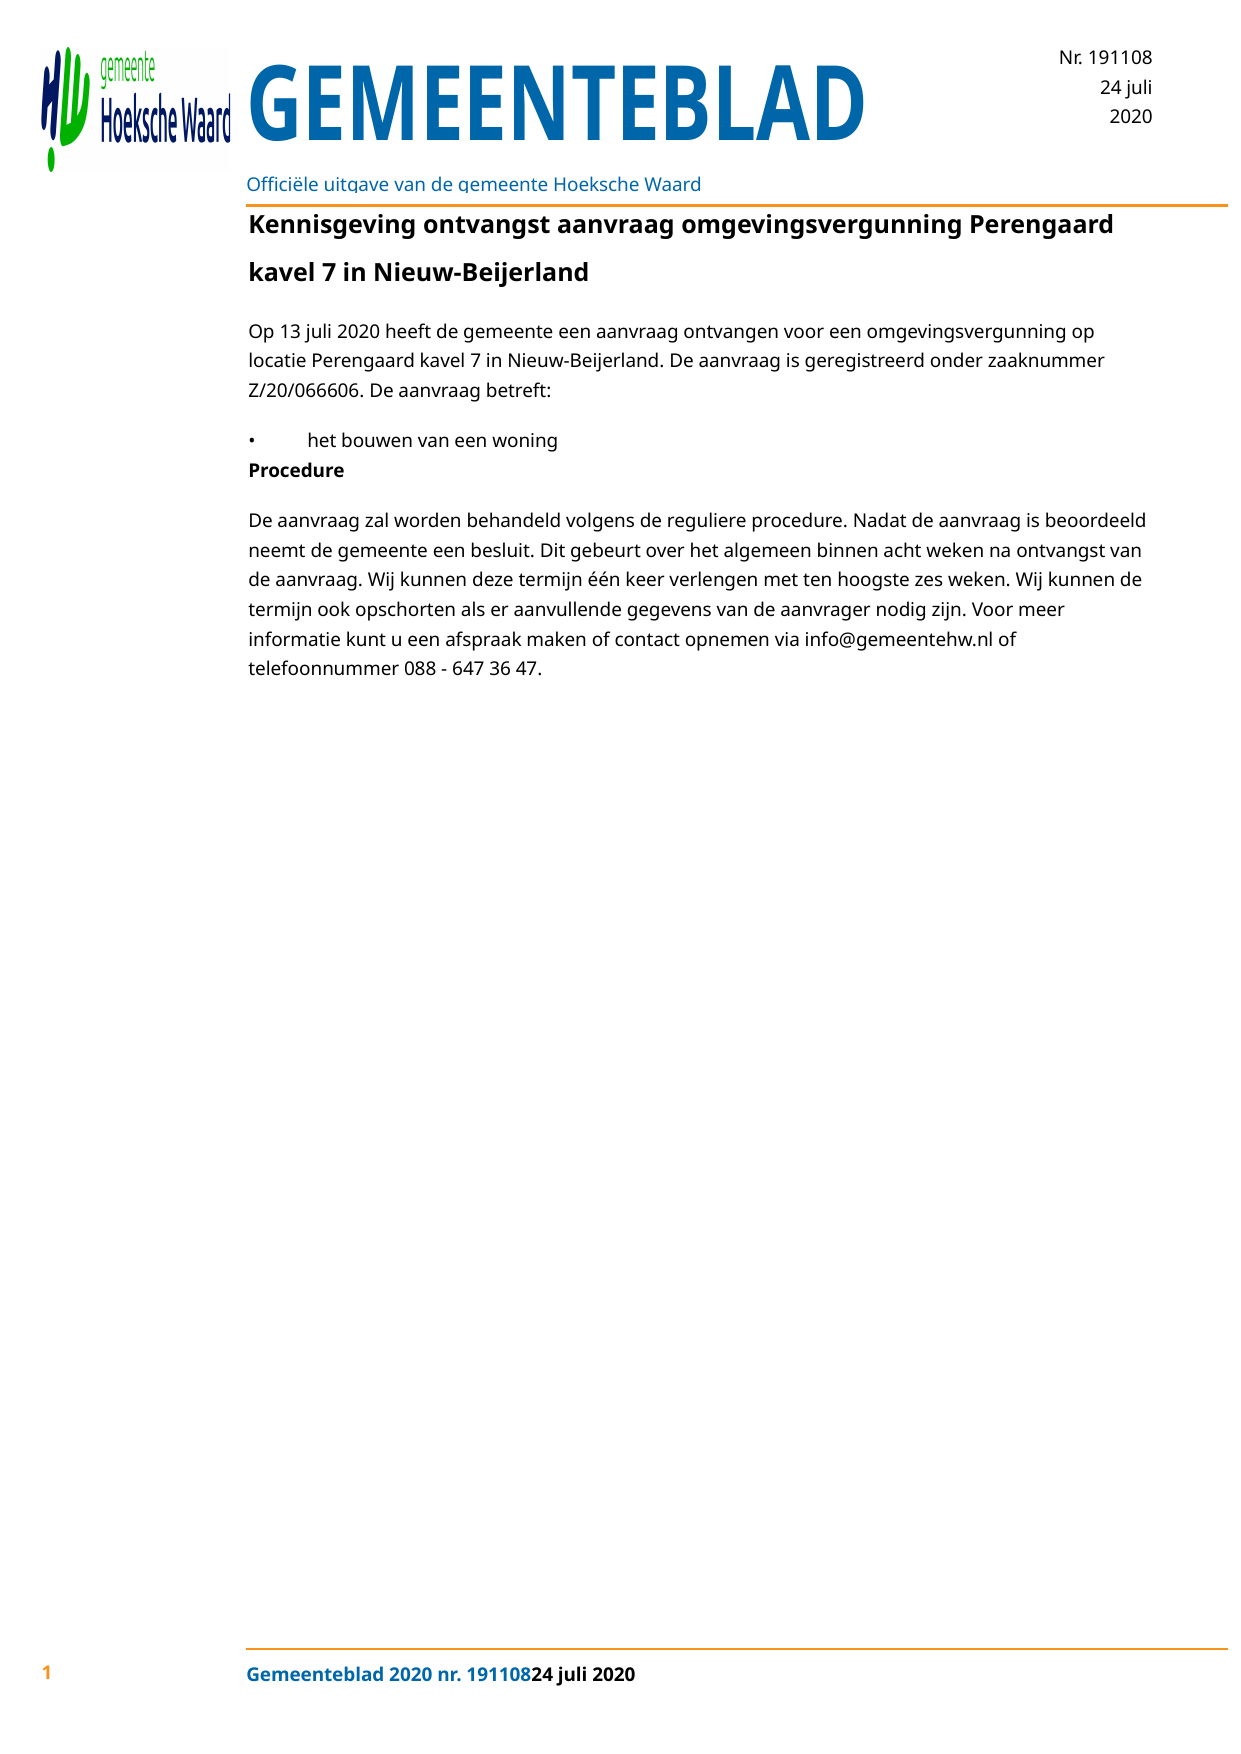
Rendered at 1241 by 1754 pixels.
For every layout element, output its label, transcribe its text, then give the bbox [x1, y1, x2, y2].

text De aanvraag zal worden behandeld volgens de reguliere procedure. Nadat de aanvraag is beoordeeld neemt de gemeente een besluit. Dit gebeurt over het algemeen binnen acht weken na ontvangst van de aanvraag. Wij kunnen deze termijn één keer verlengen met ten hoogste zes weken. Wij kunnen de termijn ook opschorten als er aanvullende gegevens van de aanvrager nodig zijn. Voor meer informatie kunt u een afspraak maken of contact opnemen via info@gemeentehw.nl of telefoonnummer 088 - 647 36 47. [248, 507, 1152, 681]
text Kennisgeving ontvangst aanvraag omgevingsvergunning Perengaard kavel 7 in Nieuw-Beijerland [248, 207, 1152, 288]
text Procedure [248, 457, 1152, 483]
picture [41, 47, 231, 172]
list het bouwen van een woning [248, 427, 1152, 453]
text Op 13 juli 2020 heeft de gemeente een aanvraag ontvangen voor een omgevingsvergunning op locatie Perengaard kavel 7 in Nieuw-Beijerland. De aanvraag is geregistreerd onder zaaknummer Z/20/066606. De aanvraag betreft: [248, 318, 1152, 403]
